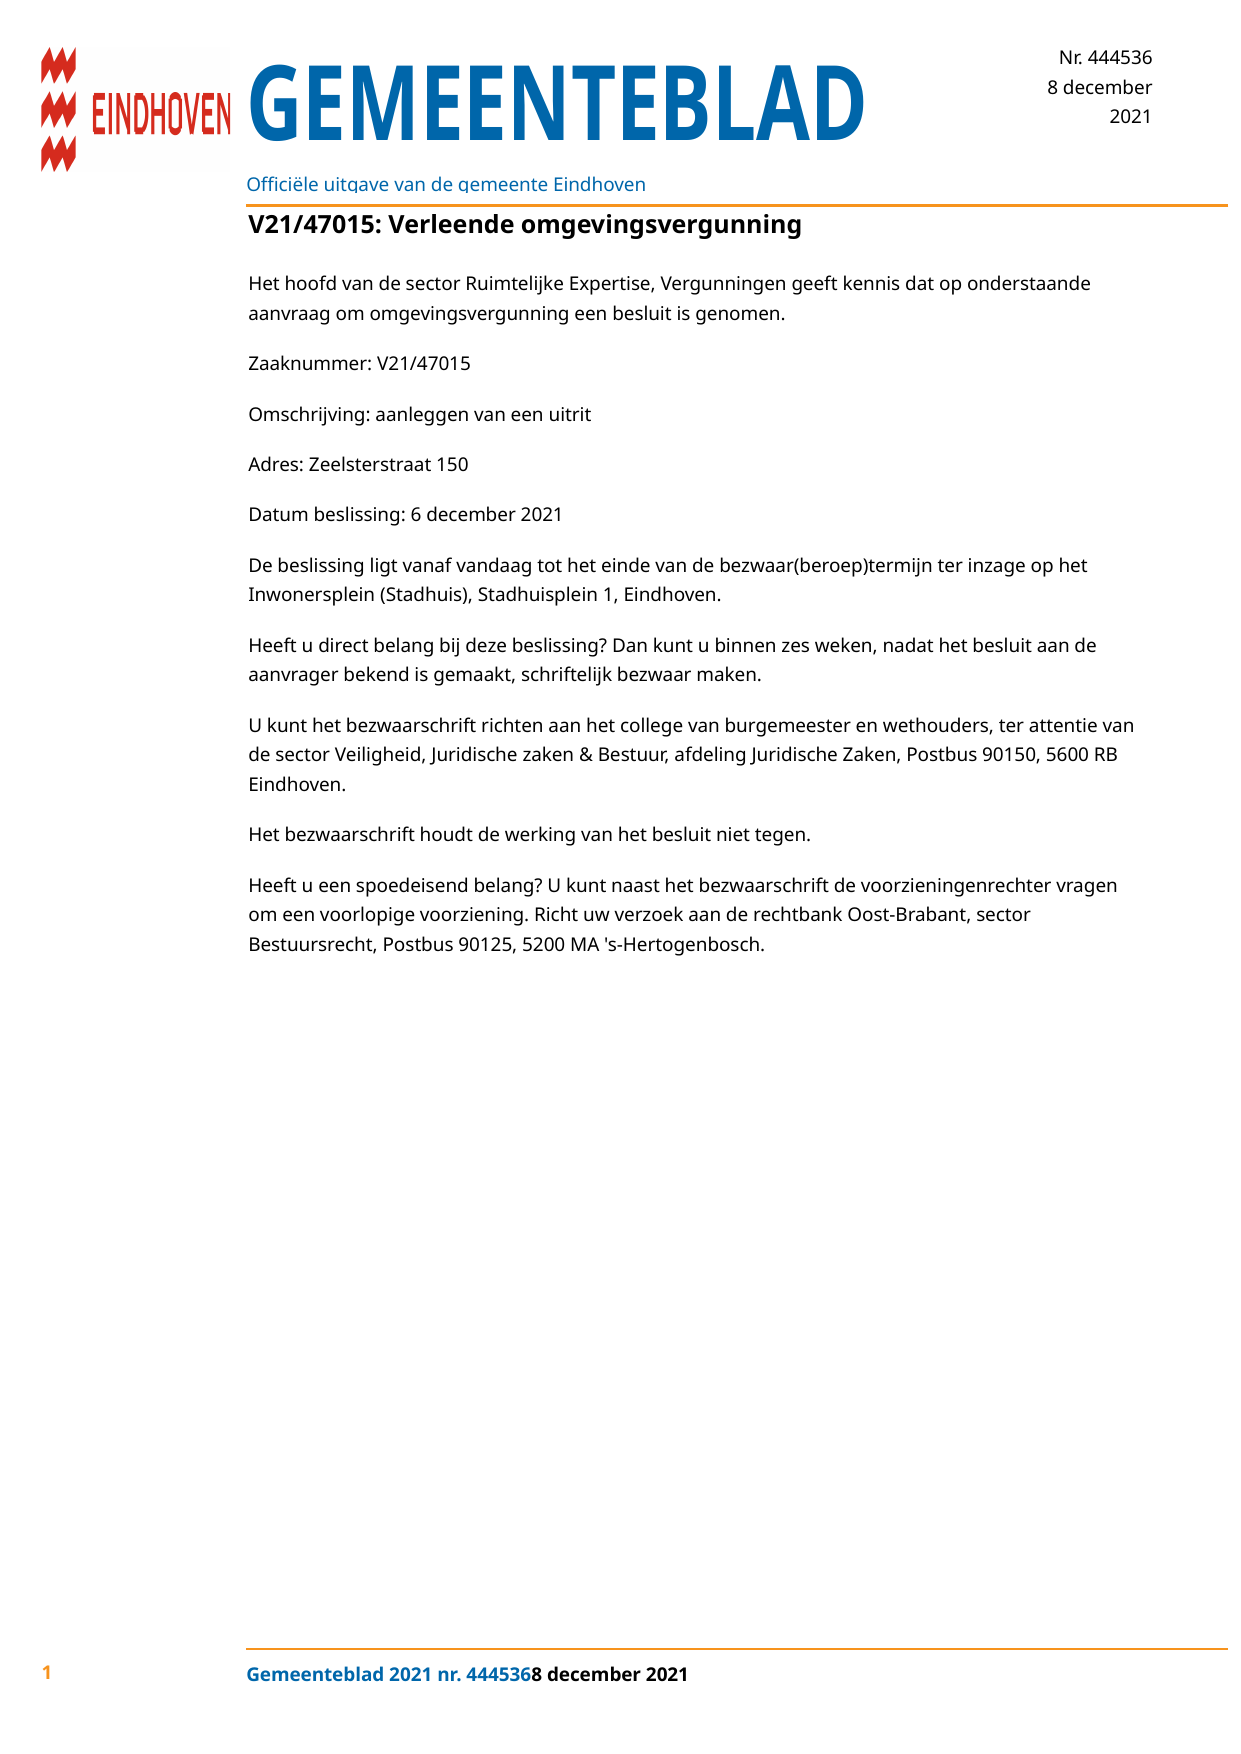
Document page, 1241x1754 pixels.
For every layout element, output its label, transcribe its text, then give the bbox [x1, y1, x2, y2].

text De beslissing ligt vanaf vandaag tot het einde van de bezwaar(beroep)termijn ter inzage op het Inwonersplein (Stadhuis), Stadhuisplein 1, Eindhoven. [248, 552, 1152, 607]
text Het bezwaarschrift houdt de werking van het besluit niet tegen. [248, 822, 1152, 847]
text Zaaknummer: V21/47015 [248, 350, 1152, 376]
text Heeft u direct belang bij deze beslissing? Dan kunt u binnen zes weken, nadat het besluit aan de aanvrager bekend is gemaakt, schriftelijk bezwaar maken. [248, 632, 1152, 687]
picture [41, 47, 231, 172]
text U kunt het bezwaarschrift richten aan het college van burgemeester en wethouders, ter attentie van de sector Veiligheid, Juridische zaken & Bestuur, afdeling Juridische Zaken, Postbus 90150, 5600 RB Eindhoven. [248, 712, 1152, 797]
text Het hoofd van de sector Ruimtelijke Expertise, Vergunningen geeft kennis dat op onderstaande aanvraag om omgevingsvergunning een besluit is genomen. [248, 270, 1152, 326]
text Datum beslissing: 6 december 2021 [248, 502, 1152, 527]
text Omschrijving: aanleggen van een uitrit [248, 401, 1152, 426]
text V21/47015: Verleende omgevingsvergunning [248, 207, 1152, 241]
text Heeft u een spoedeisend belang? U kunt naast het bezwaarschrift de voorzieningenrechter vragen om een voorlopige voorziening. Richt uw verzoek aan de rechtbank Oost-Brabant, sector Bestuursrecht, Postbus 90125, 5200 MA 's-Hertogenbosch. [248, 872, 1152, 957]
text Adres: Zeelsterstraat 150 [248, 451, 1152, 477]
